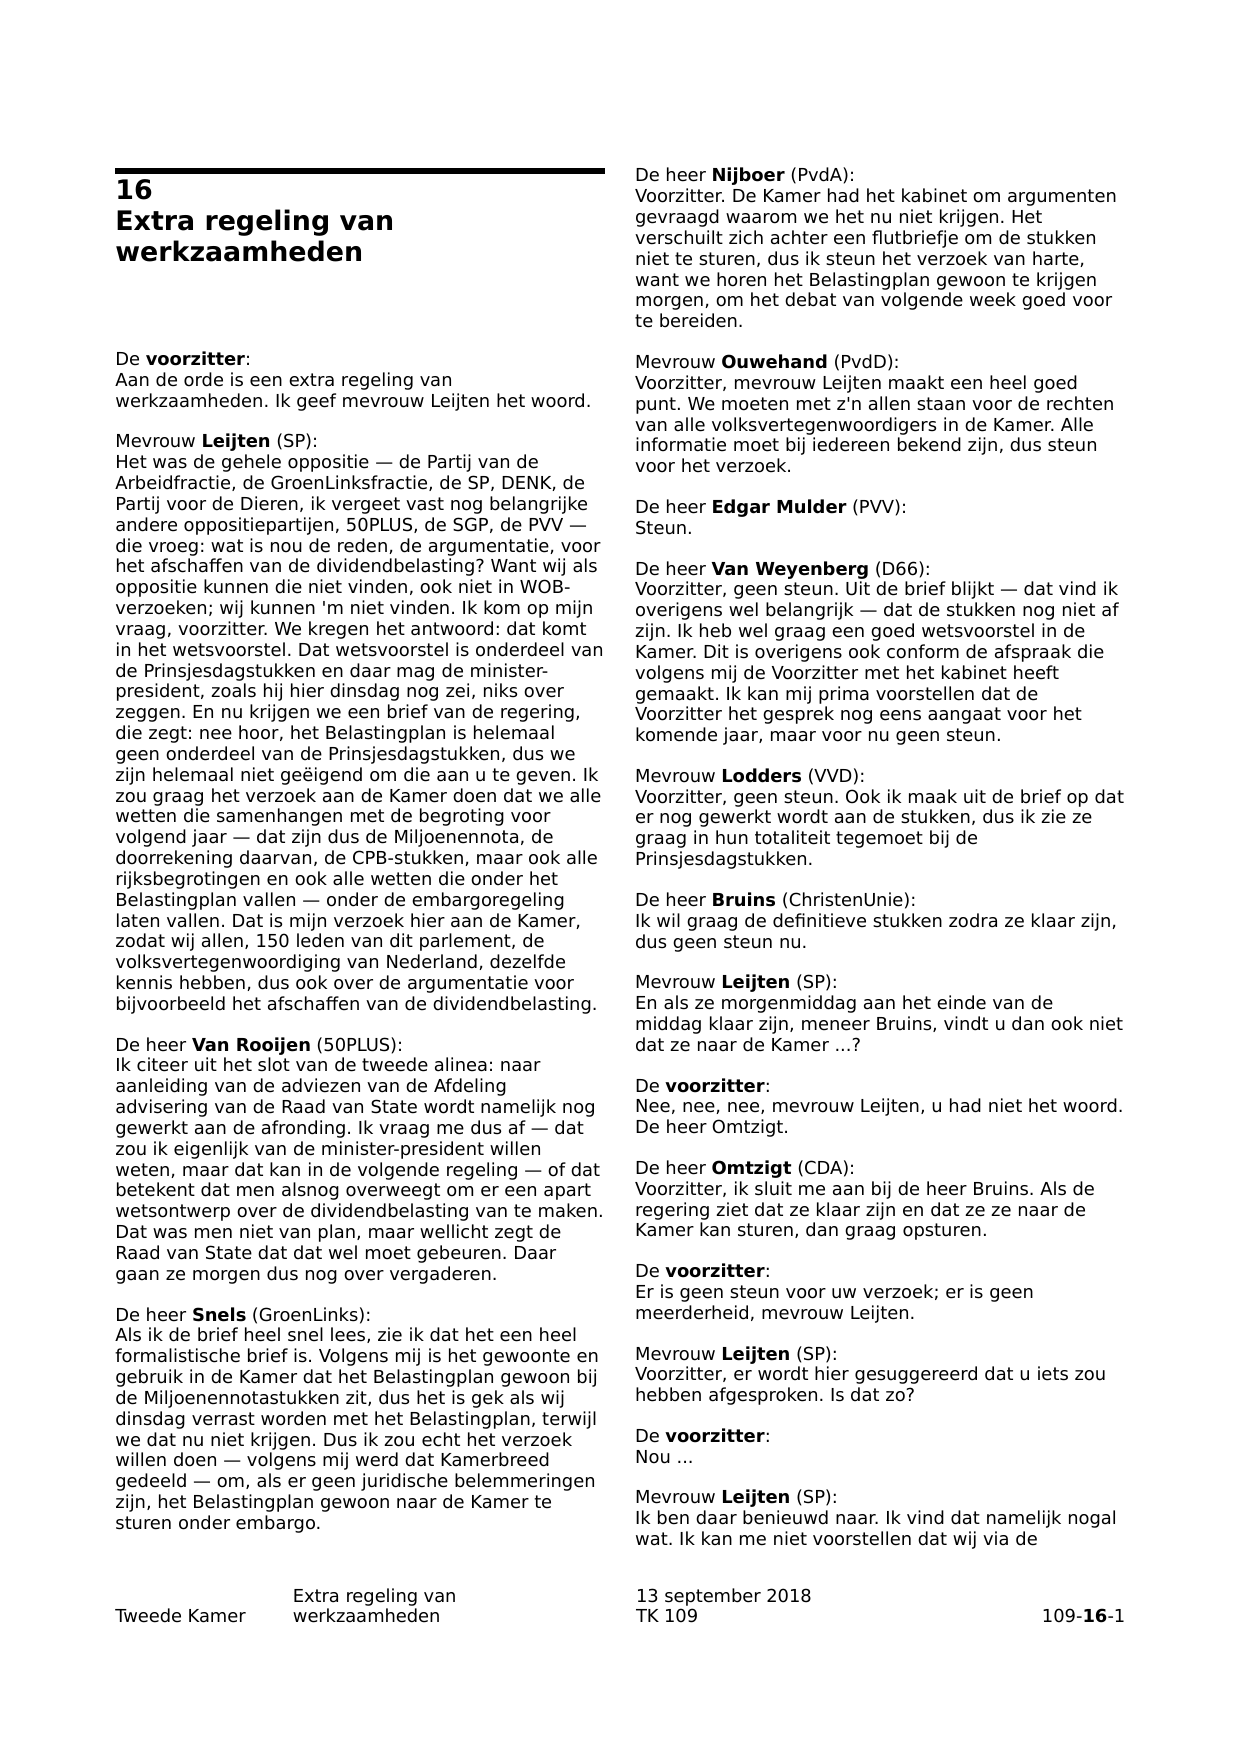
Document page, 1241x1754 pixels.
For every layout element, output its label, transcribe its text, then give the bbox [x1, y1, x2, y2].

text De voorzitter: [635, 1426, 1125, 1447]
text Voorzitter, geen steun. Uit de brief blijkt — dat vind ik overigens wel belangrijk — dat de stukken nog niet af zijn. Ik heb wel graag een goed wetsvoorstel in de Kamer. Dit is overigens ook conform de afspraak die volgens mij de Voorzitter met het kabinet heeft gemaakt. Ik kan mij prima voorstellen dat de Voorzitter het gesprek nog eens aangaat voor het komende jaar, maar voor nu geen steun. [635, 579, 1125, 746]
text De voorzitter: [635, 1261, 1125, 1282]
text De heer Van Rooijen (50PLUS): [115, 1034, 605, 1055]
text Steun. [635, 517, 1125, 538]
text De voorzitter: [635, 1075, 1125, 1096]
text De heer Snels (GroenLinks): [115, 1304, 605, 1325]
text Nee, nee, nee, mevrouw Leijten, u had niet het woord. De heer Omtzigt. [635, 1096, 1125, 1138]
text Mevrouw Leijten (SP): [635, 1487, 1125, 1508]
text Als ik de brief heel snel lees, zie ik dat het een heel formalistische brief is. Volgens mij is het gewoonte en gebruik in de Kamer dat het Belastingplan gewoon bij de Miljoenennotastukken zit, dus het is gek als wij dinsdag verrast worden met het Belastingplan, terwijl we dat nu niet krijgen. Dus ik zou echt het verzoek willen doen — volgens mij werd dat Kamerbreed gedeeld — om, als er geen juridische belemmeringen zijn, het Belastingplan gewoon naar de Kamer te sturen onder embargo. [115, 1325, 605, 1533]
text Ik wil graag de definitieve stukken zodra ze klaar zijn, dus geen steun nu. [635, 911, 1125, 952]
text Nou ... [635, 1447, 1125, 1467]
title 16 Extra regeling van werkzaamheden [115, 174, 605, 268]
text De heer Van Weyenberg (D66): [635, 558, 1125, 579]
text De voorzitter: [115, 349, 605, 369]
text Mevrouw Leijten (SP): [115, 431, 605, 452]
text Mevrouw Ouwehand (PvdD): [635, 352, 1125, 373]
text Ik ben daar benieuwd naar. Ik vind dat namelijk nogal wat. Ik kan me niet voorstellen dat wij via de [635, 1508, 1125, 1550]
text De heer Bruins (ChristenUnie): [635, 890, 1125, 911]
text Voorzitter, er wordt hier gesuggereerd dat u iets zou hebben afgesproken. Is dat zo? [635, 1364, 1125, 1406]
text Voorzitter, geen steun. Ook ik maak uit de brief op dat er nog gewerkt wordt aan de stukken, dus ik zie ze graag in hun totaliteit tegemoet bij de Prinsjesdagstukken. [635, 786, 1125, 870]
text Het was de gehele oppositie — de Partij van de Arbeidfractie, de GroenLinksfractie, de SP, DENK, de Partij voor de Dieren, ik vergeet vast nog belangrijke andere oppositiepartijen, 50PLUS, de SGP, de PVV — die vroeg: wat is nou de reden, de argumentatie, voor het afschaffen van de dividendbelasting? Want wij als oppositie kunnen die niet vinden, ook niet in WOB-verzoeken; wij kunnen 'm niet vinden. Ik kom op mijn vraag, voorzitter. We kregen het antwoord: dat komt in het wetsvoorstel. Dat wetsvoorstel is onderdeel van de Prinsjesdagstukken en daar mag de minister-president, zoals hij hier dinsdag nog zei, niks over zeggen. En nu krijgen we een brief van de regering, die zegt: nee hoor, het Belastingplan is helemaal geen onderdeel van de Prinsjesdagstukken, dus we zijn helemaal niet geëigend om die aan u te geven. Ik zou graag het verzoek aan de Kamer doen dat we alle wetten die samenhangen met de begroting voor volgend jaar — dat zijn dus de Miljoenennota, de doorrekening daarvan, de CPB-stukken, maar ook alle rijksbegrotingen en ook alle wetten die onder het Belastingplan vallen — onder de embargoregeling laten vallen. Dat is mijn verzoek hier aan de Kamer, zodat wij allen, 150 leden van dit parlement, de volksvertegenwoordiging van Nederland, dezelfde kennis hebben, dus ook over de argumentatie voor bijvoorbeeld het afschaffen van de dividendbelasting. [115, 452, 605, 1014]
text Voorzitter, mevrouw Leijten maakt een heel goed punt. We moeten met z'n allen staan voor de rechten van alle volksvertegenwoordigers in de Kamer. Alle informatie moet bij iedereen bekend zijn, dus steun voor het verzoek. [635, 373, 1125, 477]
text Mevrouw Lodders (VVD): [635, 766, 1125, 786]
text De heer Edgar Mulder (PVV): [635, 497, 1125, 517]
text Er is geen steun voor uw verzoek; er is geen meerderheid, mevrouw Leijten. [635, 1282, 1125, 1323]
text Mevrouw Leijten (SP): [635, 1343, 1125, 1364]
text Aan de orde is een extra regeling van werkzaamheden. Ik geef mevrouw Leijten het woord. [115, 369, 605, 411]
text Ik citeer uit het slot van de tweede alinea: naar aanleiding van de adviezen van de Afdeling advisering van de Raad van State wordt namelijk nog gewerkt aan de afronding. Ik vraag me dus af — dat zou ik eigenlijk van de minister-president willen weten, maar dat kan in de volgende regeling — of dat betekent dat men alsnog overweegt om er een apart wetsontwerp over de dividendbelasting van te maken. Dat was men niet van plan, maar wellicht zegt de Raad van State dat dat wel moet gebeuren. Daar gaan ze morgen dus nog over vergaderen. [115, 1055, 605, 1284]
text Voorzitter. De Kamer had het kabinet om argumenten gevraagd waarom we het nu niet krijgen. Het verschuilt zich achter een flutbriefje om de stukken niet te sturen, dus ik steun het verzoek van harte, want we horen het Belastingplan gewoon te krijgen morgen, om het debat van volgende week goed voor te bereiden. [635, 186, 1125, 332]
text En als ze morgenmiddag aan het einde van de middag klaar zijn, meneer Bruins, vindt u dan ook niet dat ze naar de Kamer ...? [635, 993, 1125, 1055]
text Mevrouw Leijten (SP): [635, 972, 1125, 993]
text De heer Omtzigt (CDA): [635, 1158, 1125, 1178]
text De heer Nijboer (PvdA): [635, 165, 1125, 186]
text Voorzitter, ik sluit me aan bij de heer Bruins. Als de regering ziet dat ze klaar zijn en dat ze ze naar de Kamer kan sturen, dan graag opsturen. [635, 1178, 1125, 1241]
